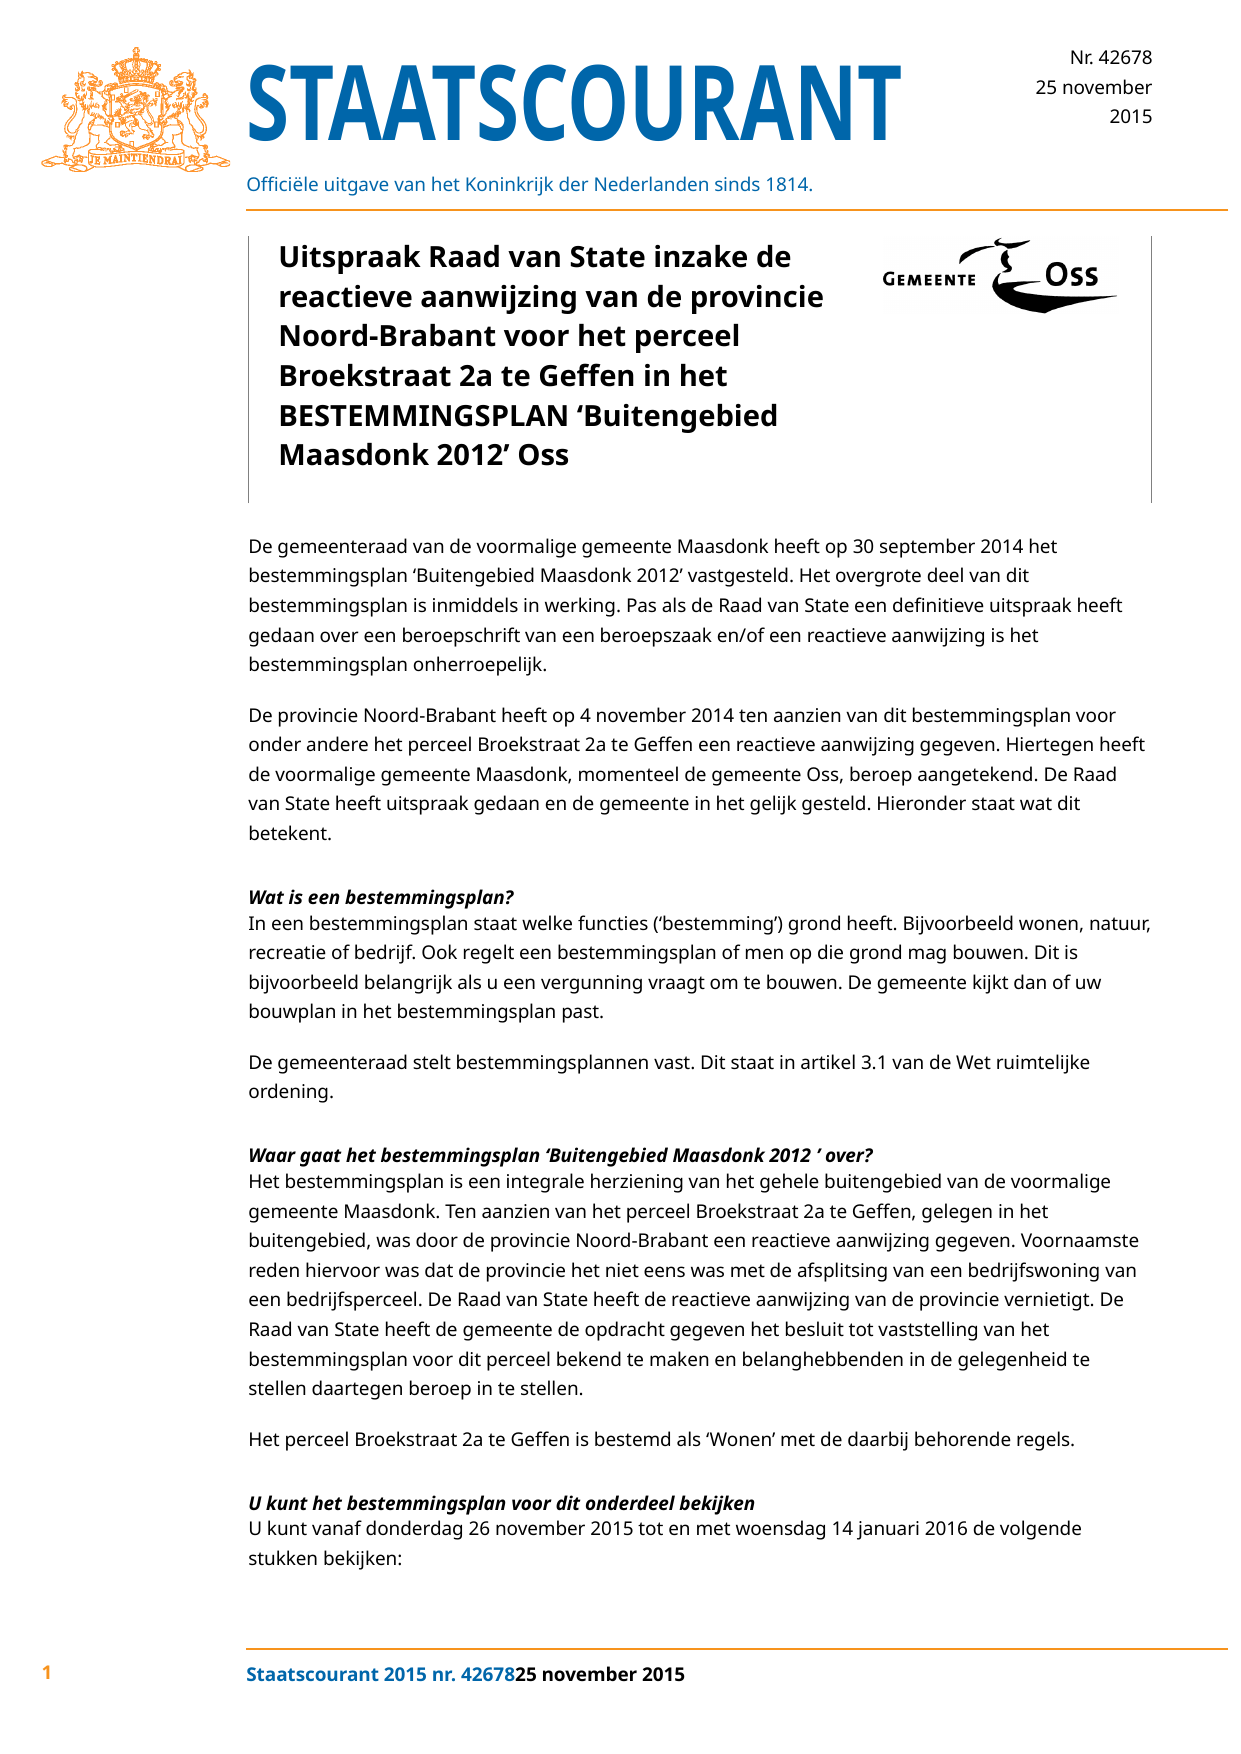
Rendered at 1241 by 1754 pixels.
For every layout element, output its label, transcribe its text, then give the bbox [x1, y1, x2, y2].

text De provincie Noord-Brabant heeft op 4 november 2014 ten aanzien van dit bestemmingsplan voor onder andere het perceel Broekstraat 2a te Geffen een reactieve aanwijzing gegeven. Hiertegen heeft de voormalige gemeente Maasdonk, momenteel de gemeente Oss, beroep aangetekend. De Raad van State heeft uitspraak gedaan en de gemeente in het gelijk gesteld. Hieronder staat wat dit betekent. [248, 702, 1152, 846]
text U kunt het bestemmingsplan voor dit onderdeel bekijken [248, 1490, 1152, 1515]
text Wat is een bestemmingsplan? [248, 884, 1152, 910]
text Waar gaat het bestemmingsplan ‘Buitengebied Maasdonk 2012 ’ over? [248, 1142, 1152, 1168]
table_header Uitspraak Raad van State inzake de reactieve aanwijzing van de provincie Noord-Brabant voor het perceel Broekstraat 2a te Geffen in het BESTEMMINGSPLAN ‘Buitengebied Maasdonk 2012’ Oss [249, 236, 850, 503]
text In een bestemmingsplan staat welke functies (‘bestemming’) grond heeft. Bijvoorbeeld wonen, natuur, recreatie of bedrijf. Ook regelt een bestemmingsplan of men op die grond mag bouwen. Dit is bijvoorbeeld belangrijk als u een vergunning vraagt om te bouwen. De gemeente kijkt dan of uw bouwplan in het bestemmingsplan past. [248, 910, 1152, 1024]
text Het bestemmingsplan is een integrale herziening van het gehele buitengebied van de voormalige gemeente Maasdonk. Ten aanzien van het perceel Broekstraat 2a te Geffen, gelegen in het buitengebied, was door de provincie Noord-Brabant een reactieve aanwijzing gegeven. Voornaamste reden hiervoor was dat de provincie het niet eens was met de afsplitsing van een bedrijfswoning van een bedrijfsperceel. De Raad van State heeft de reactieve aanwijzing van de provincie vernietigt. De Raad van State heeft de gemeente de opdracht gegeven het besluit tot vaststelling van het bestemmingsplan voor dit perceel bekend te maken en belanghebbenden in de gelegenheid te stellen daartegen beroep in te stellen. [248, 1168, 1152, 1401]
text De gemeenteraad van de voormalige gemeente Maasdonk heeft op 30 september 2014 het bestemmingsplan ‘Buitengebied Maasdonk 2012’ vastgesteld. Het overgrote deel van dit bestemmingsplan is inmiddels in werking. Pas als de Raad van State een definitieve uitspraak heeft gedaan over een beroepschrift van een beroepszaak en/of een reactieve aanwijzing is het bestemmingsplan onherroepelijk. [248, 533, 1152, 677]
picture [41, 47, 231, 172]
text De gemeenteraad stelt bestemmingsplannen vast. Dit staat in artikel 3.1 van de Wet ruimtelijke ordening. [248, 1049, 1152, 1104]
table_header [850, 236, 1151, 503]
text U kunt vanaf donderdag 26 november 2015 tot en met woensdag 14 januari 2016 de volgende stukken bekijken: [248, 1515, 1152, 1571]
text Het perceel Broekstraat 2a te Geffen is bestemd als ‘Wonen’ met de daarbij behorende regels. [248, 1426, 1152, 1451]
picture [882, 236, 1119, 314]
